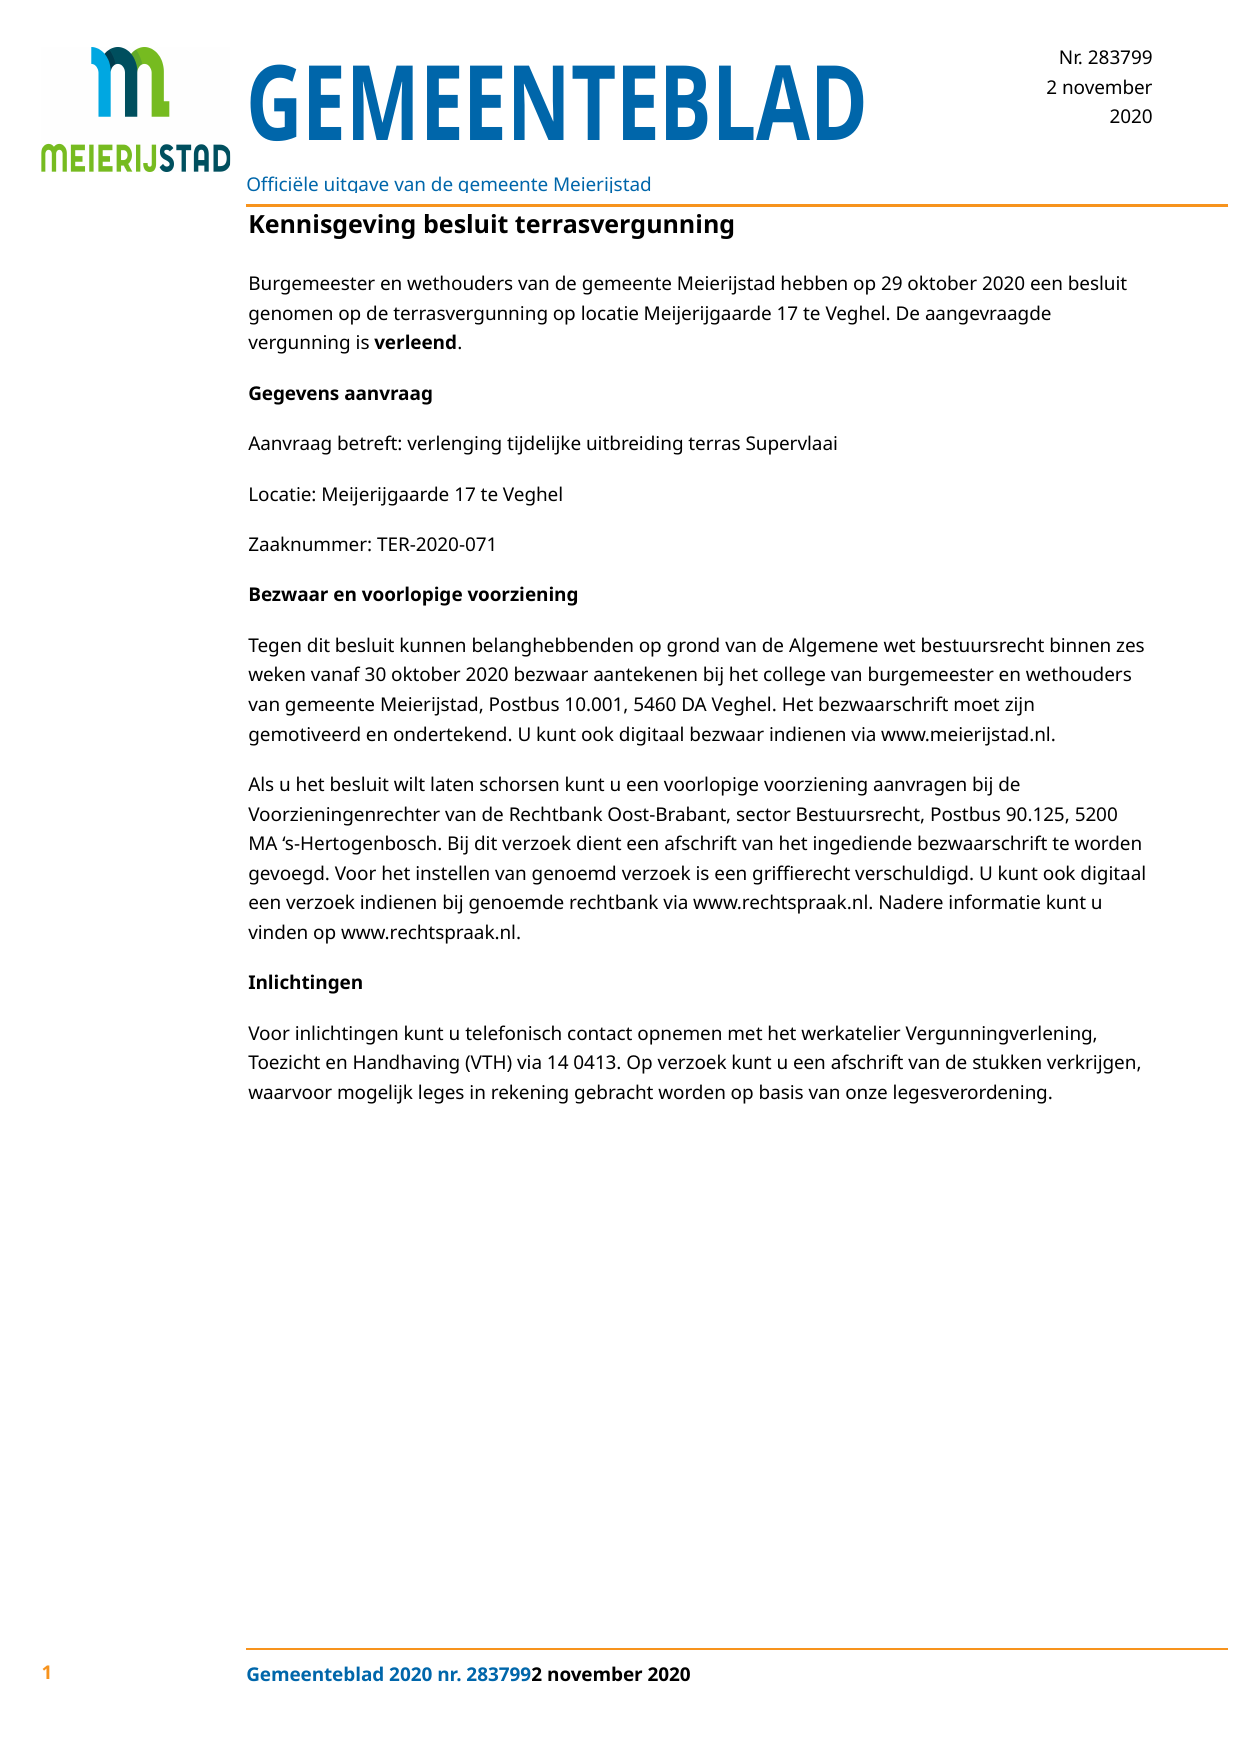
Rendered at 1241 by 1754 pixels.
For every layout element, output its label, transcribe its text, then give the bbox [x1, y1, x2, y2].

text Inlichtingen [248, 969, 1152, 995]
text Gegevens aanvraag [248, 380, 1152, 406]
text Locatie: Meijerijgaarde 17 te Veghel [248, 481, 1152, 506]
picture [41, 47, 231, 172]
text Als u het besluit wilt laten schorsen kunt u een voorlopige voorziening aanvragen bij de Voorzieningenrechter van de Rechtbank Oost-Brabant, sector Bestuursrecht, Postbus 90.125, 5200 MA ‘s-Hertogenbosch. Bij dit verzoek dient een afschrift van het ingediende bezwaarschrift te worden gevoegd. Voor het instellen van genoemd verzoek is een griffierecht verschuldigd. U kunt ook digitaal een verzoek indienen bij genoemde rechtbank via www.rechtspraak.nl. Nadere informatie kunt u vinden op www.rechtspraak.nl. [248, 771, 1152, 945]
text Voor inlichtingen kunt u telefonisch contact opnemen met het werkatelier Vergunningverlening, Toezicht en Handhaving (VTH) via 14 0413. Op verzoek kunt u een afschrift van de stukken verkrijgen, waarvoor mogelijk leges in rekening gebracht worden op basis van onze legesverordening. [248, 1020, 1152, 1105]
text Burgemeester en wethouders van de gemeente Meierijstad hebben op 29 oktober 2020 een besluit genomen op de terrasvergunning op locatie Meijerijgaarde 17 te Veghel. De aangevraagde vergunning is verleend. [248, 270, 1152, 355]
text Tegen dit besluit kunnen belanghebbenden op grond van de Algemene wet bestuursrecht binnen zes weken vanaf 30 oktober 2020 bezwaar aantekenen bij het college van burgemeester en wethouders van gemeente Meierijstad, Postbus 10.001, 5460 DA Veghel. Het bezwaarschrift moet zijn gemotiveerd en ondertekend. U kunt ook digitaal bezwaar indienen via www.meierijstad.nl. [248, 632, 1152, 746]
text Bezwaar en voorlopige voorziening [248, 582, 1152, 607]
text Kennisgeving besluit terrasvergunning [248, 207, 1152, 241]
text Zaaknummer: TER-2020-071 [248, 531, 1152, 557]
text Aanvraag betreft: verlenging tijdelijke uitbreiding terras Supervlaai [248, 430, 1152, 456]
